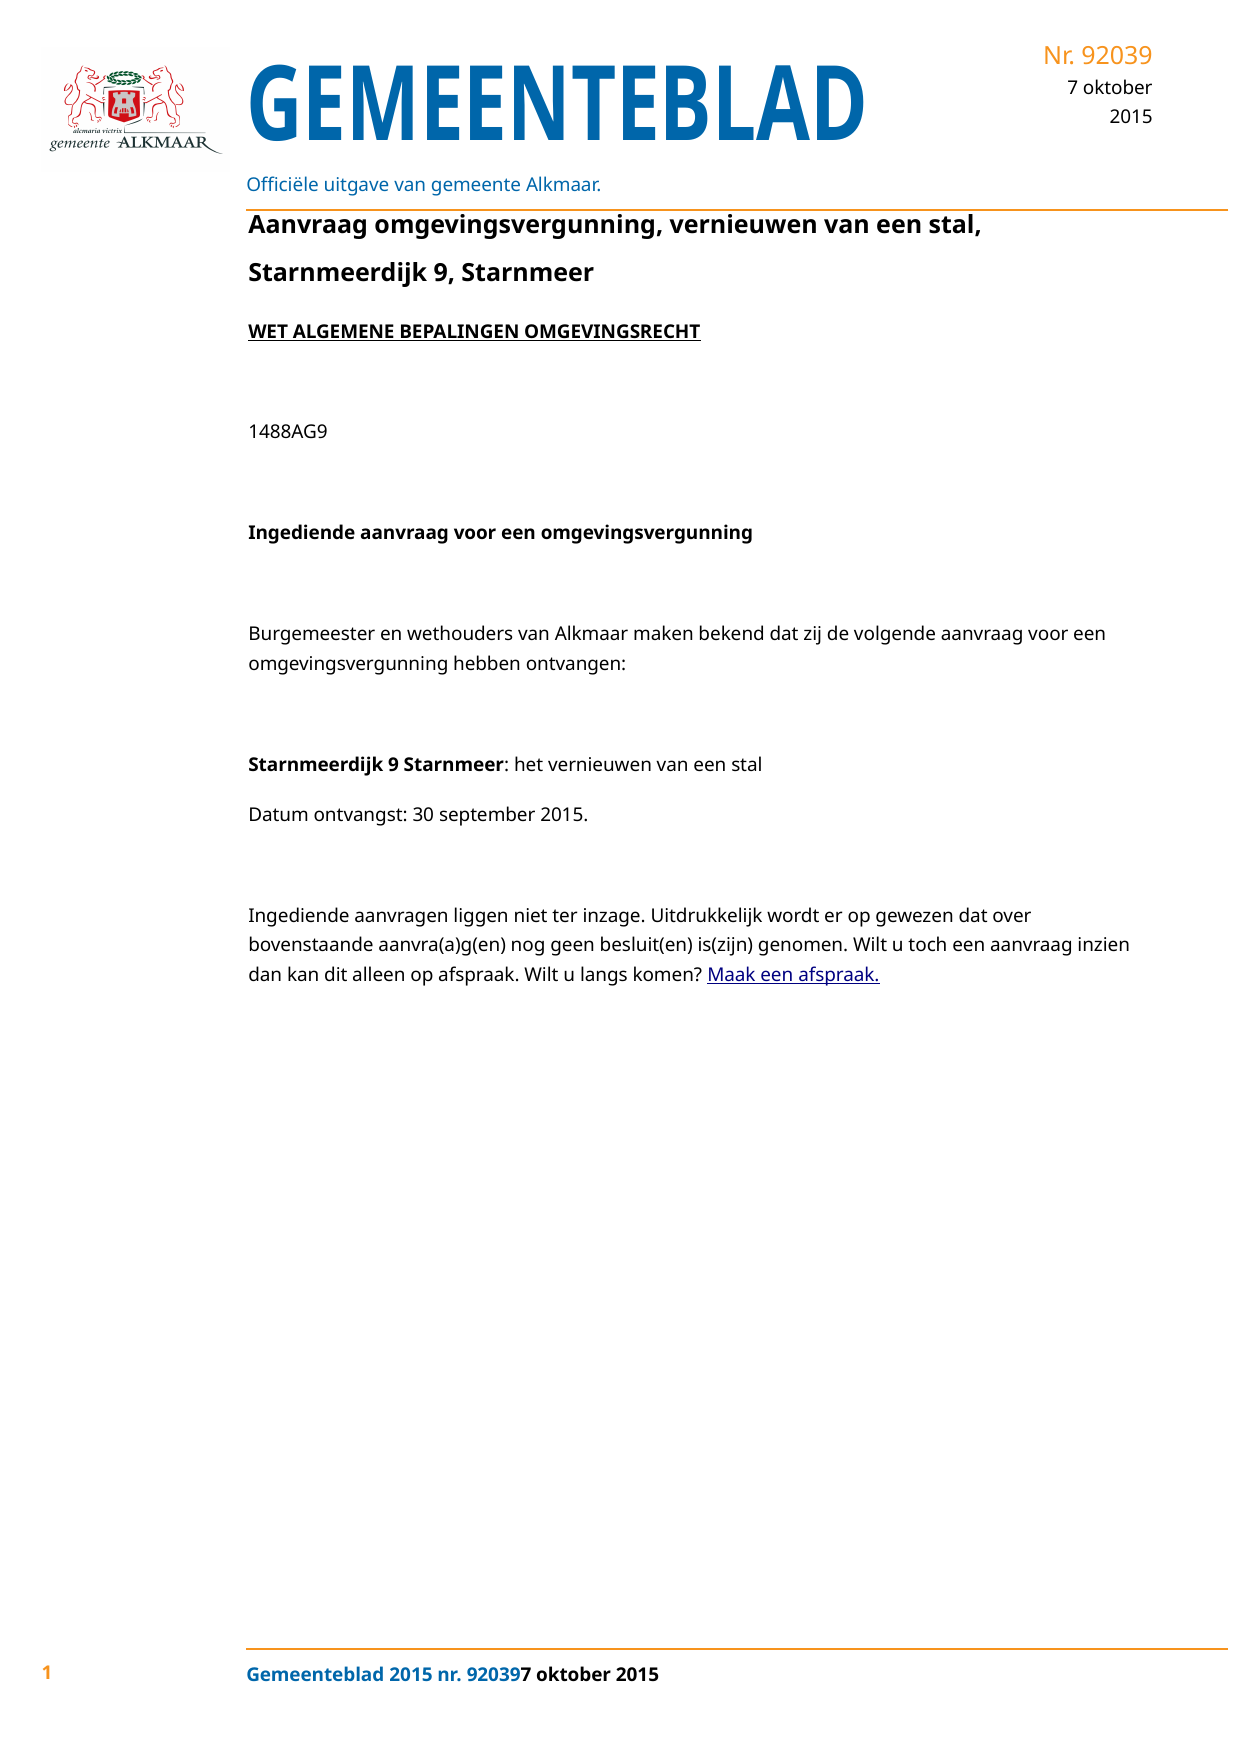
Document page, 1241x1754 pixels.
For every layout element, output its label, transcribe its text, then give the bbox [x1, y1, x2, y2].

text Aanvraag omgevingsvergunning, vernieuwen van een stal, Starnmeerdijk 9, Starnmeer [248, 211, 1152, 288]
text Ingediende aanvragen liggen niet ter inzage. Uitdrukkelijk wordt er op gewezen dat over bovenstaande aanvra(a)g(en) nog geen besluit(en) is(zijn) genomen. Wilt u toch een aanvraag inzien dan kan dit alleen op afspraak. Wilt u langs komen? Maak een afspraak. [248, 902, 1152, 987]
text Starnmeerdijk 9 Starnmeer: het vernieuwen van een stal [248, 751, 1152, 777]
text WET ALGEMENE BEPALINGEN OMGEVINGSRECHT [248, 318, 1152, 344]
text 1488AG9 [248, 419, 1152, 444]
picture [41, 47, 231, 172]
text Ingediende aanvraag voor een omgevingsvergunning [248, 519, 1152, 545]
text Datum ontvangst: 30 september 2015. [248, 801, 1152, 827]
text Burgemeester en wethouders van Alkmaar maken bekend dat zij de volgende aanvraag voor een omgevingsvergunning hebben ontvangen: [248, 620, 1152, 676]
